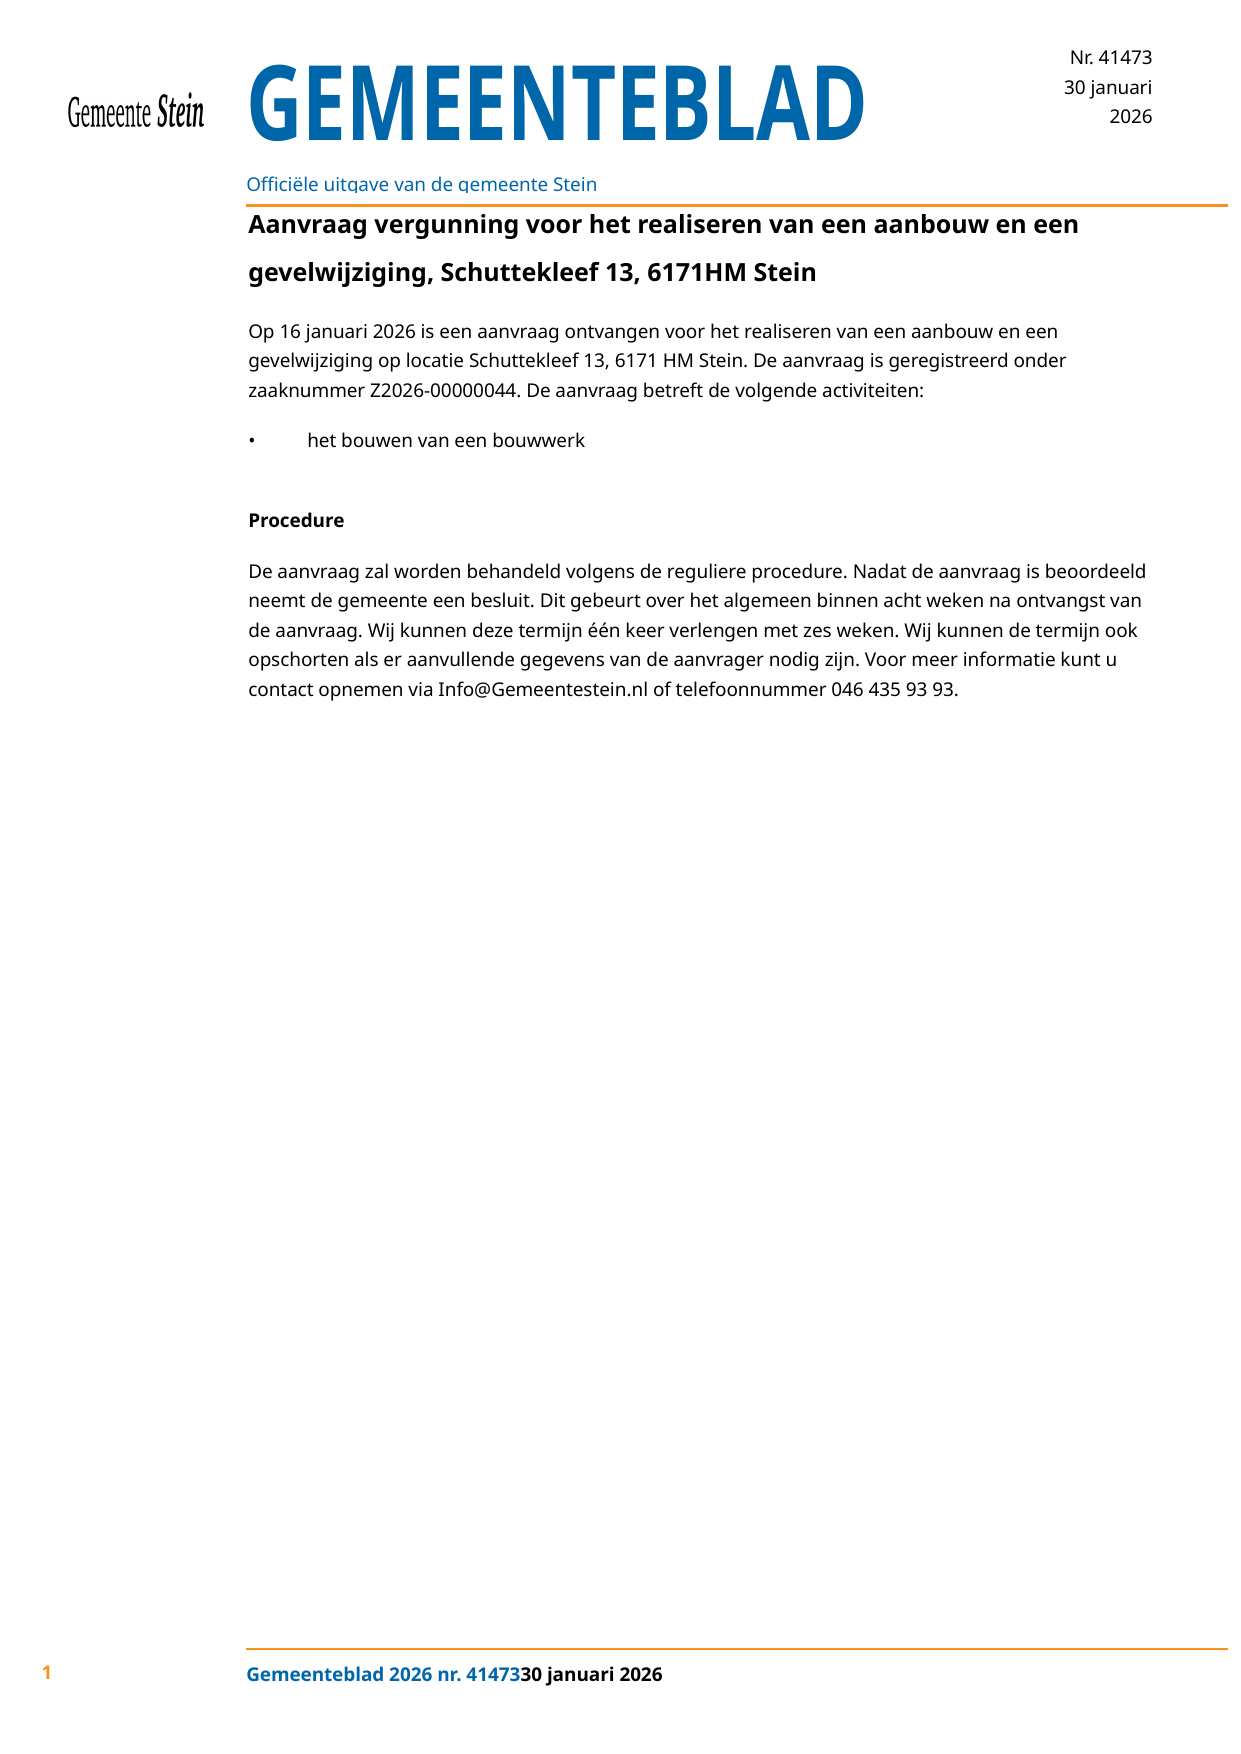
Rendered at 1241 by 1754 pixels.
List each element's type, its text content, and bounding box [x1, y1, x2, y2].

text Op 16 januari 2026 is een aanvraag ontvangen voor het realiseren van een aanbouw en een gevelwijziging op locatie Schuttekleef 13, 6171 HM Stein. De aanvraag is geregistreerd onder zaaknummer Z2026-00000044. De aanvraag betreft de volgende activiteiten: [248, 318, 1152, 403]
text Procedure [248, 507, 1152, 533]
picture [41, 47, 231, 172]
text Aanvraag vergunning voor het realiseren van een aanbouw en een gevelwijziging, Schuttekleef 13, 6171HM Stein [248, 207, 1152, 288]
list het bouwen van een bouwwerk [248, 427, 1152, 453]
text De aanvraag zal worden behandeld volgens de reguliere procedure. Nadat de aanvraag is beoordeeld neemt de gemeente een besluit. Dit gebeurt over het algemeen binnen acht weken na ontvangst van de aanvraag. Wij kunnen deze termijn één keer verlengen met zes weken. Wij kunnen de termijn ook opschorten als er aanvullende gegevens van de aanvrager nodig zijn. Voor meer informatie kunt u contact opnemen via Info@Gemeentestein.nl of telefoonnummer 046 435 93 93. [248, 558, 1152, 702]
